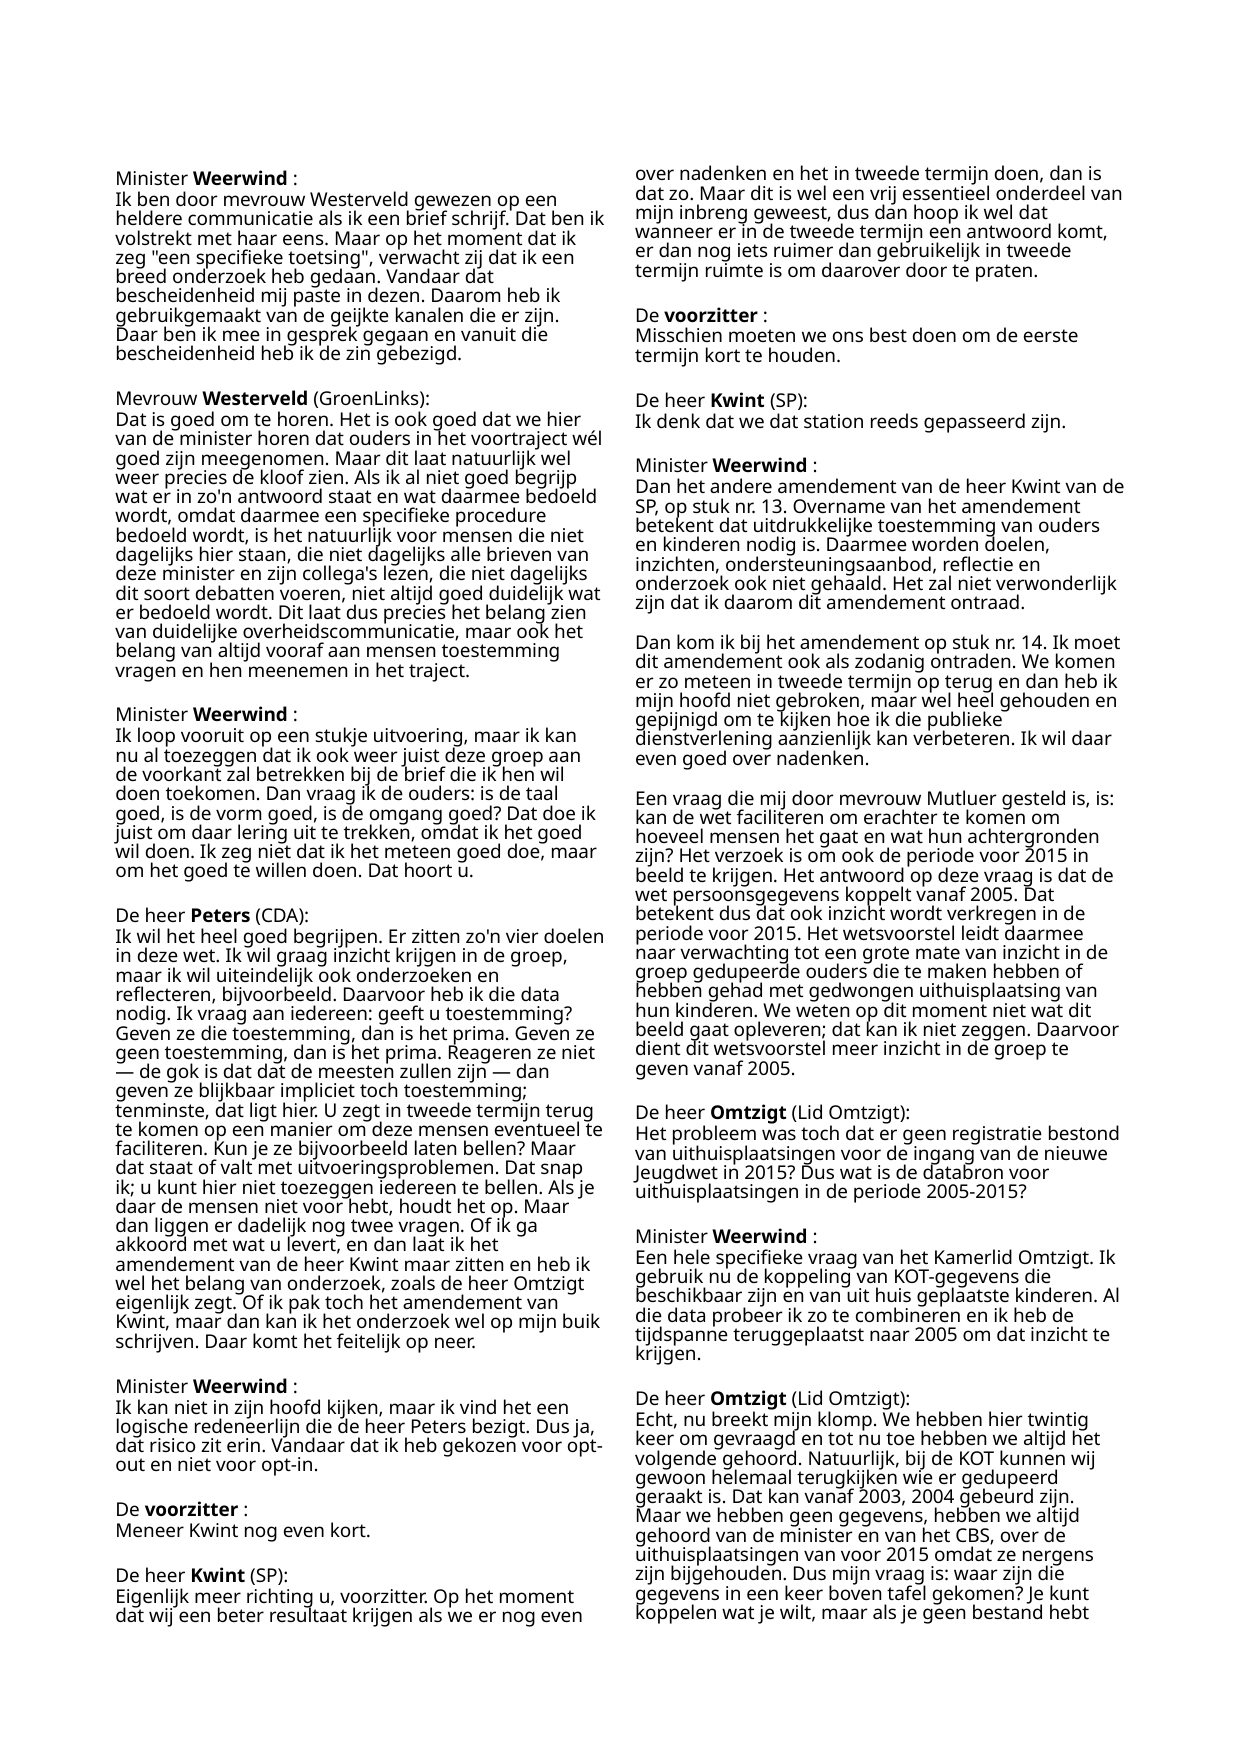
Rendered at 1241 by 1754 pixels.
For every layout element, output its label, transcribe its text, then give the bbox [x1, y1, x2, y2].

text Mevrouw Westerveld (GroenLinks): [115, 385, 605, 411]
text Minister Weerwind : [115, 1373, 605, 1399]
text Dan het andere amendement van de heer Kwint van de SP, op stuk nr. 13. Overname van het amendement betekent dat uitdrukkelijke toestemming van ouders en kinderen nodig is. Daarmee worden doelen, inzichten, ondersteuningsaanbod, reflectie en onderzoek ook niet gehaald. Het zal niet verwonderlijk zijn dat ik daarom dit amendement ontraad. [635, 478, 1125, 613]
text Misschien moeten we ons best doen om de eerste termijn kort te houden. [635, 327, 1125, 366]
text De heer Kwint (SP): [115, 1562, 605, 1588]
text Ik denk dat we dat station reeds gepasseerd zijn. [635, 413, 1125, 432]
text Minister Weerwind : [635, 1223, 1125, 1249]
text Dat is goed om te horen. Het is ook goed dat we hier van de minister horen dat ouders in het voortraject wél goed zijn meegenomen. Maar dit laat natuurlijk wel weer precies de kloof zien. Als ik al niet goed begrijp wat er in zo'n antwoord staat en wat daarmee bedoeld wordt, omdat daarmee een specifieke procedure bedoeld wordt, is het natuurlijk voor mensen die niet dagelijks hier staan, die niet dagelijks alle brieven van deze minister en zijn collega's lezen, die niet dagelijks dit soort debatten voeren, niet altijd goed duidelijk wat er bedoeld wordt. Dit laat dus precies het belang zien van duidelijke overheidscommunicatie, maar ook het belang van altijd vooraf aan mensen toestemming vragen en hen meenemen in het traject. [115, 411, 605, 681]
text Ik wil het heel goed begrijpen. Er zitten zo'n vier doelen in deze wet. Ik wil graag inzicht krijgen in de groep, maar ik wil uiteindelijk ook onderzoeken en reflecteren, bijvoorbeeld. Daarvoor heb ik die data nodig. Ik vraag aan iedereen: geeft u toestemming? Geven ze die toestemming, dan is het prima. Geven ze geen toestemming, dan is het prima. Reageren ze niet — de gok is dat dat de meesten zullen zijn — dan geven ze blijkbaar impliciet toch toestemming; tenminste, dat ligt hier. U zegt in tweede termijn terug te komen op een manier om deze mensen eventueel te faciliteren. Kun je ze bijvoorbeeld laten bellen? Maar dat staat of valt met uitvoeringsproblemen. Dat snap ik; u kunt hier niet toezeggen iedereen te bellen. Als je daar de mensen niet voor hebt, houdt het op. Maar dan liggen er dadelijk nog twee vragen. Of ik ga akkoord met wat u levert, en dan laat ik het amendement van de heer Kwint maar zitten en heb ik wel het belang van onderzoek, zoals de heer Omtzigt eigenlijk zegt. Of ik pak toch het amendement van Kwint, maar dan kan ik het onderzoek wel op mijn buik schrijven. Daar komt het feitelijk op neer. [115, 928, 605, 1352]
text De heer Omtzigt (Lid Omtzigt): [635, 1099, 1125, 1125]
text Ik ben door mevrouw Westerveld gewezen op een heldere communicatie als ik een brief schrijf. Dat ben ik volstrekt met haar eens. Maar op het moment dat ik zeg "een specifieke toetsing", verwacht zij dat ik een breed onderzoek heb gedaan. Vandaar dat bescheidenheid mij paste in dezen. Daarom heb ik gebruikgemaakt van de geijkte kanalen die er zijn. Daar ben ik mee in gesprek gegaan en vanuit die bescheidenheid heb ik de zin gebezigd. [115, 191, 605, 364]
text Het probleem was toch dat er geen registratie bestond van uithuisplaatsingen voor de ingang van de nieuwe Jeugdwet in 2015? Dus wat is de databron voor uithuisplaatsingen in de periode 2005-2015? [635, 1125, 1125, 1202]
text Een hele specifieke vraag van het Kamerlid Omtzigt. Ik gebruik nu de koppeling van KOT-gegevens die beschikbaar zijn en van uit huis geplaatste kinderen. Al die data probeer ik zo te combineren en ik heb de tijdspanne teruggeplaatst naar 2005 om dat inzicht te krijgen. [635, 1249, 1125, 1364]
text Minister Weerwind : [635, 453, 1125, 478]
text De heer Kwint (SP): [635, 387, 1125, 413]
text De voorzitter : [635, 302, 1125, 327]
text over nadenken en het in tweede termijn doen, dan is dat zo. Maar dit is wel een vrij essentieel onderdeel van mijn inbreng geweest, dus dan hoop ik wel dat wanneer er in de tweede termijn een antwoord komt, er dan nog iets ruimer dan gebruikelijk in tweede termijn ruimte is om daarover door te praten. [635, 165, 1125, 281]
text Ik kan niet in zijn hoofd kijken, maar ik vind het een logische redeneerlijn die de heer Peters bezigt. Dus ja, dat risico zit erin. Vandaar dat ik heb gekozen voor opt-out en niet voor opt-in. [115, 1399, 605, 1476]
text Meneer Kwint nog even kort. [115, 1522, 605, 1542]
text De heer Omtzigt (Lid Omtzigt): [635, 1385, 1125, 1411]
text De voorzitter : [115, 1497, 605, 1522]
text Ik loop vooruit op een stukje uitvoering, maar ik kan nu al toezeggen dat ik ook weer juist deze groep aan de voorkant zal betrekken bij de brief die ik hen wil doen toekomen. Dan vraag ik de ouders: is de taal goed, is de vorm goed, is de omgang goed? Dat doe ik juist om daar lering uit te trekken, omdat ik het goed wil doen. Ik zeg niet dat ik het meteen goed doe, maar om het goed te willen doen. Dat hoort u. [115, 727, 605, 882]
text Echt, nu breekt mijn klomp. We hebben hier twintig keer om gevraagd en tot nu toe hebben we altijd het volgende gehoord. Natuurlijk, bij de KOT kunnen wij gewoon helemaal terugkijken wie er gedupeerd geraakt is. Dat kan vanaf 2003, 2004 gebeurd zijn. Maar we hebben geen gegevens, hebben we altijd gehoord van de minister en van het CBS, over de uithuisplaatsingen van voor 2015 omdat ze nergens zijn bijgehouden. Dus mijn vraag is: waar zijn die gegevens in een keer boven tafel gekomen? Je kunt koppelen wat je wilt, maar als je geen bestand hebt [635, 1411, 1125, 1623]
text Een vraag die mij door mevrouw Mutluer gesteld is, is: kan de wet faciliteren om erachter te komen om hoeveel mensen het gaat en wat hun achtergronden zijn? Het verzoek is om ook de periode voor 2015 in beeld te krijgen. Het antwoord op deze vraag is dat de wet persoonsgegevens koppelt vanaf 2005. Dat betekent dus dat ook inzicht wordt verkregen in de periode voor 2015. Het wetsvoorstel leidt daarmee naar verwachting tot een grote mate van inzicht in de groep gedupeerde ouders die te maken hebben of hebben gehad met gedwongen uithuisplaatsing van hun kinderen. We weten op dit moment niet wat dit beeld gaat opleveren; dat kan ik niet zeggen. Daarvoor dient dit wetsvoorstel meer inzicht in de groep te geven vanaf 2005. [635, 790, 1125, 1079]
text De heer Peters (CDA): [115, 902, 605, 928]
text Minister Weerwind : [115, 165, 605, 191]
text Eigenlijk meer richting u, voorzitter. Op het moment dat wij een beter resultaat krijgen als we er nog even [115, 1588, 605, 1627]
text Minister Weerwind : [115, 702, 605, 727]
text Dan kom ik bij het amendement op stuk nr. 14. Ik moet dit amendement ook als zodanig ontraden. We komen er zo meteen in tweede termijn op terug en dan heb ik mijn hoofd niet gebroken, maar wel heel gehouden en gepijnigd om te kijken hoe ik die publieke dienstverlening aanzienlijk kan verbeteren. Ik wil daar even goed over nadenken. [635, 634, 1125, 769]
